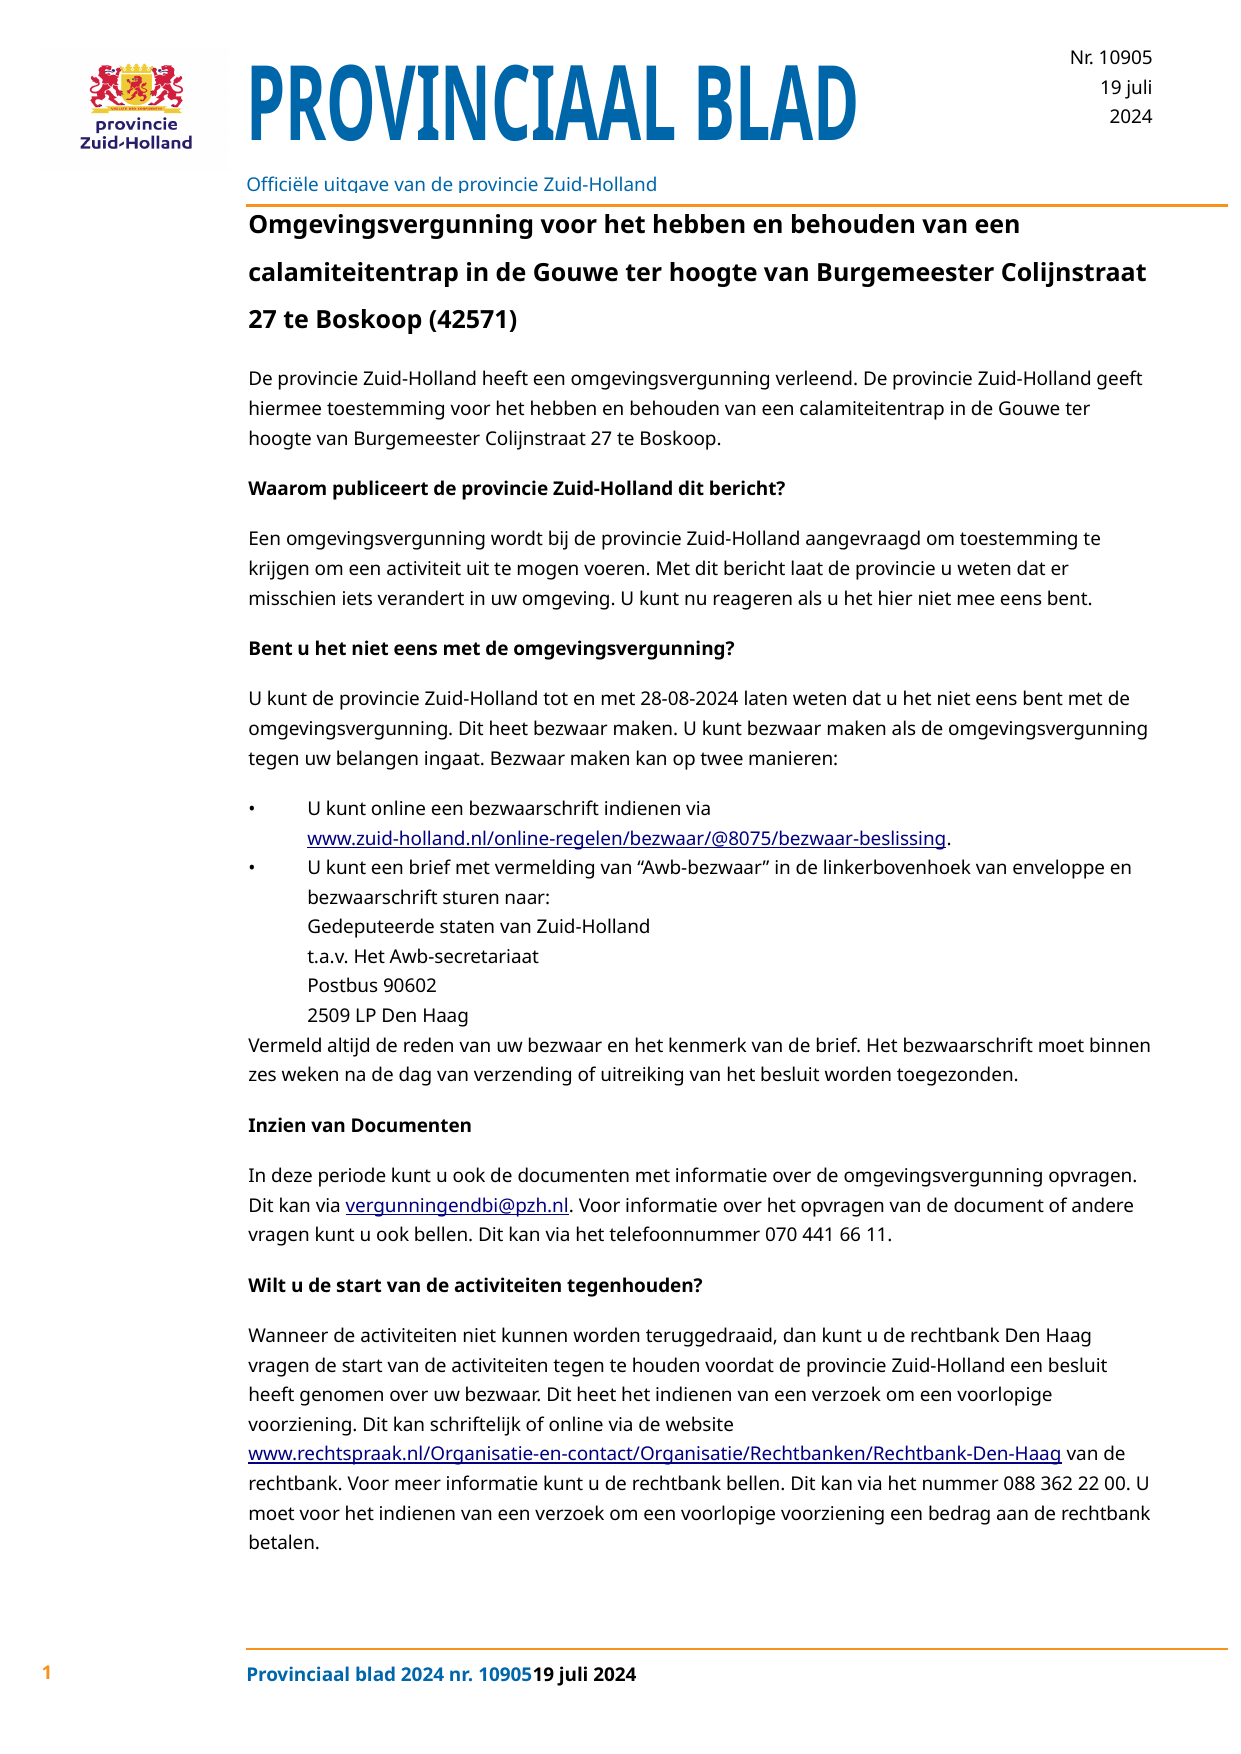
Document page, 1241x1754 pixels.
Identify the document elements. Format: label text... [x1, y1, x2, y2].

list 2509 LP Den Haag [248, 1002, 1152, 1028]
text Bent u het niet eens met de omgevingsvergunning? [248, 635, 1152, 661]
text Een omgevingsvergunning wordt bij de provincie Zuid-Holland aangevraagd om toestemming te krijgen om een activiteit uit te mogen voeren. Met dit bericht laat de provincie u weten dat er misschien iets verandert in uw omgeving. U kunt nu reageren als u het hier niet mee eens bent. [248, 526, 1152, 610]
text Waarom publiceert de provincie Zuid-Holland dit bericht? [248, 475, 1152, 501]
picture [41, 47, 231, 172]
text Wanneer de activiteiten niet kunnen worden teruggedraaid, dan kunt u de rechtbank Den Haag vragen de start van de activiteiten tegen te houden voordat de provincie Zuid-Holland een besluit heeft genomen over uw bezwaar. Dit heet het indienen van een verzoek om een voorlopige voorziening. Dit kan schriftelijk of online via de website www.rechtspraak.nl/Organisatie-en-contact/Organisatie/Rechtbanken/Rechtbank-Den-Haag van de rechtbank. Voor meer informatie kunt u de rechtbank bellen. Dit kan via het nummer 088 362 22 00. U moet voor het indienen van een verzoek om een voorlopige voorziening een bedrag aan de rechtbank betalen. [248, 1322, 1152, 1555]
text In deze periode kunt u ook de documenten met informatie over de omgevingsvergunning opvragen. Dit kan via vergunningendbi@pzh.nl. Voor informatie over het opvragen van de document of andere vragen kunt u ook bellen. Dit kan via het telefoonnummer 070 441 66 11. [248, 1162, 1152, 1247]
text Omgevingsvergunning voor het hebben en behouden van een calamiteitentrap in de Gouwe ter hoogte van Burgemeester Colijnstraat 27 te Boskoop (42571) [248, 207, 1152, 336]
text De provincie Zuid-Holland heeft een omgevingsvergunning verleend. De provincie Zuid-Holland geeft hiermee toestemming voor het hebben en behouden van een calamiteitentrap in de Gouwe ter hoogte van Burgemeester Colijnstraat 27 te Boskoop. [248, 366, 1152, 450]
list Gedeputeerde staten van Zuid-Holland [248, 913, 1152, 939]
text Inzien van Documenten [248, 1112, 1152, 1137]
list t.a.v. Het Awb-secretariaat [248, 943, 1152, 969]
list Postbus 90602 [248, 973, 1152, 998]
text Wilt u de start van de activiteiten tegenhouden? [248, 1272, 1152, 1297]
text U kunt de provincie Zuid-Holland tot en met 28-08-2024 laten weten dat u het niet eens bent met de omgevingsvergunning. Dit heet bezwaar maken. U kunt bezwaar maken als de omgevingsvergunning tegen uw belangen ingaat. Bezwaar maken kan op twee manieren: [248, 686, 1152, 770]
list U kunt online een bezwaarschrift indienen via www.zuid-holland.nl/online-regelen/bezwaar/@8075/bezwaar-beslissing. [248, 795, 1152, 850]
text Vermeld altijd de reden van uw bezwaar en het kenmerk van de brief. Het bezwaarschrift moet binnen zes weken na de dag van verzending of uitreiking van het besluit worden toegezonden. [248, 1032, 1152, 1087]
list U kunt een brief met vermelding van “Awb-bezwaar” in de linkerbovenhoek van enveloppe en bezwaarschrift sturen naar: [248, 854, 1152, 909]
